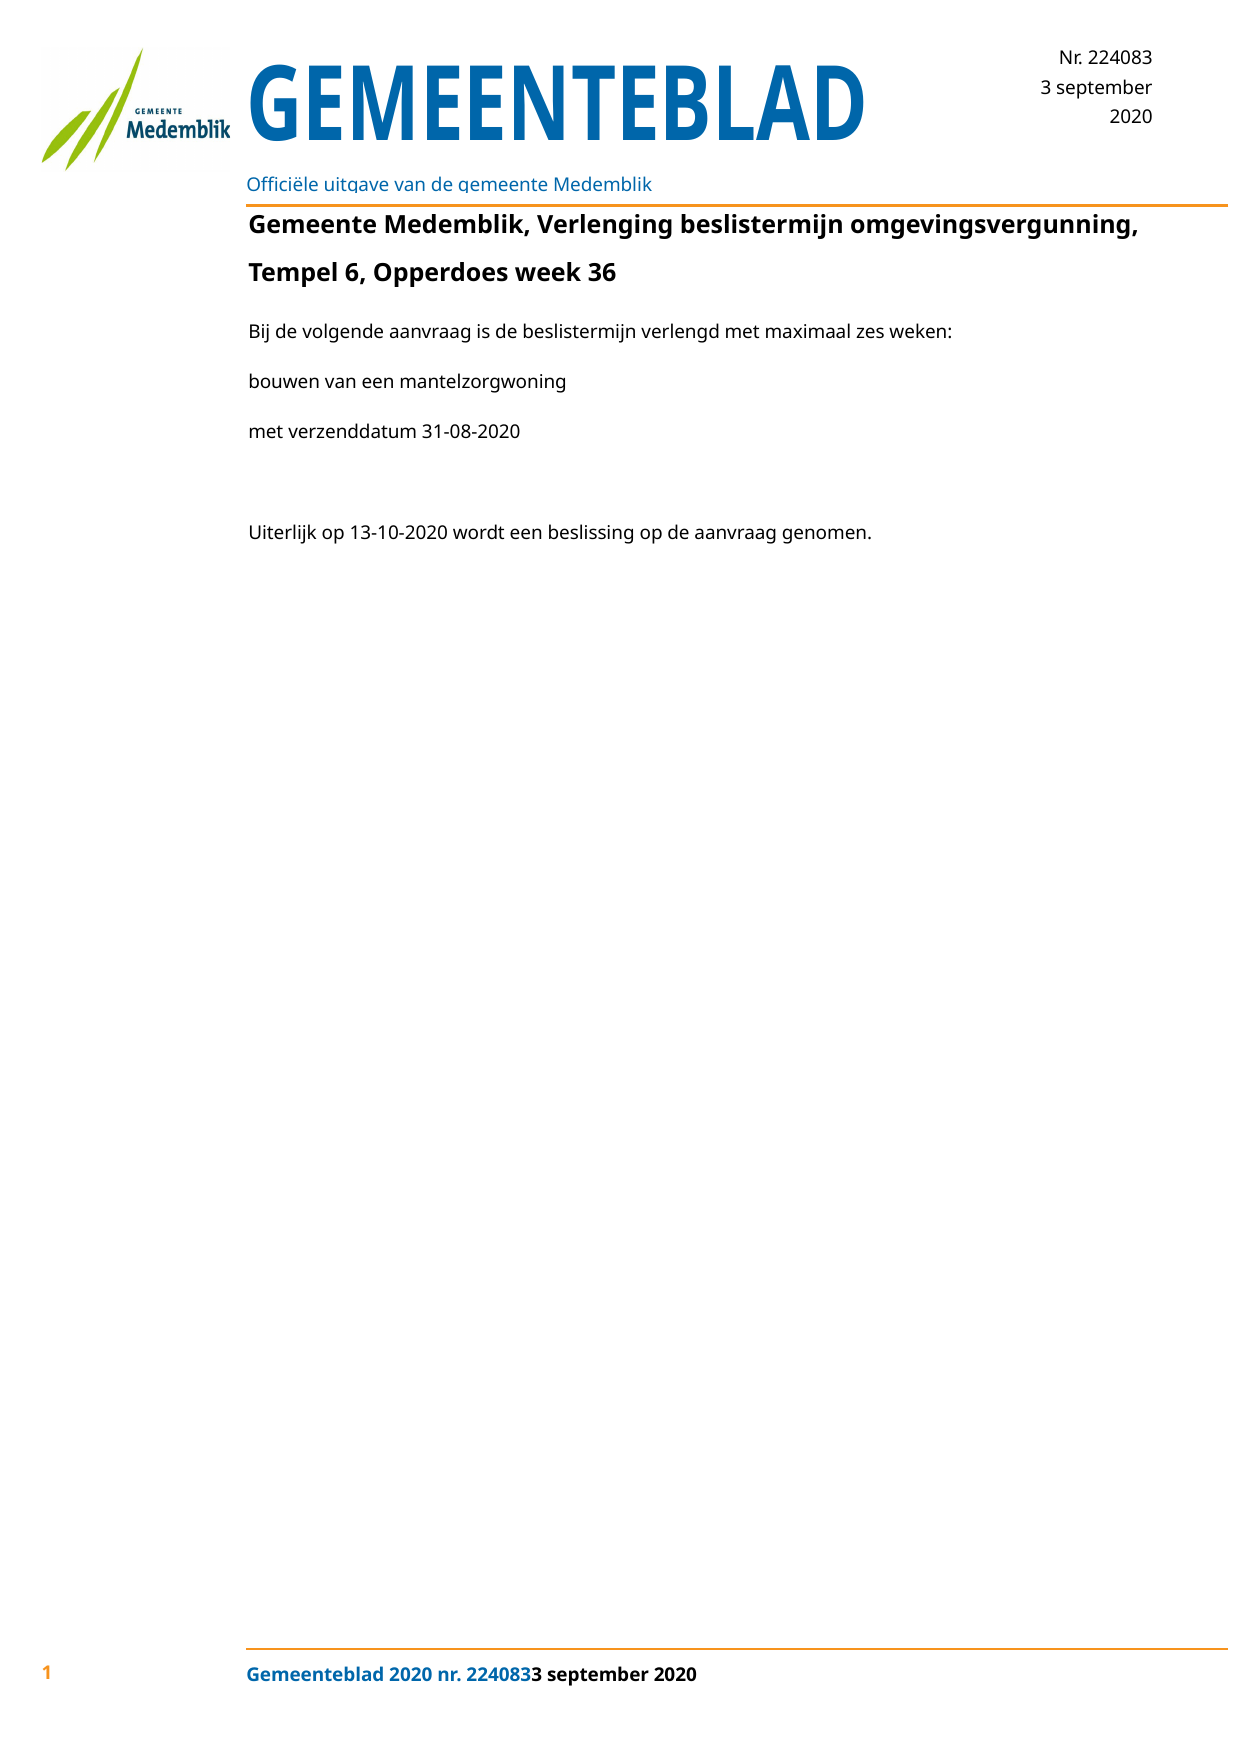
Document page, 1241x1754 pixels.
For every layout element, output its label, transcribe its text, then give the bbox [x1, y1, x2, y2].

text Uiterlijk op 13-10-2020 wordt een beslissing op de aanvraag genomen. [248, 519, 1152, 545]
text met verzenddatum 31-08-2020 [248, 419, 1152, 444]
picture [41, 47, 231, 172]
text Bij de volgende aanvraag is de beslistermijn verlengd met maximaal zes weken: [248, 318, 1152, 344]
text Gemeente Medemblik, Verlenging beslistermijn omgevingsvergunning, Tempel 6, Opperdoes week 36 [248, 207, 1152, 288]
text bouwen van een mantelzorgwoning [248, 368, 1152, 394]
